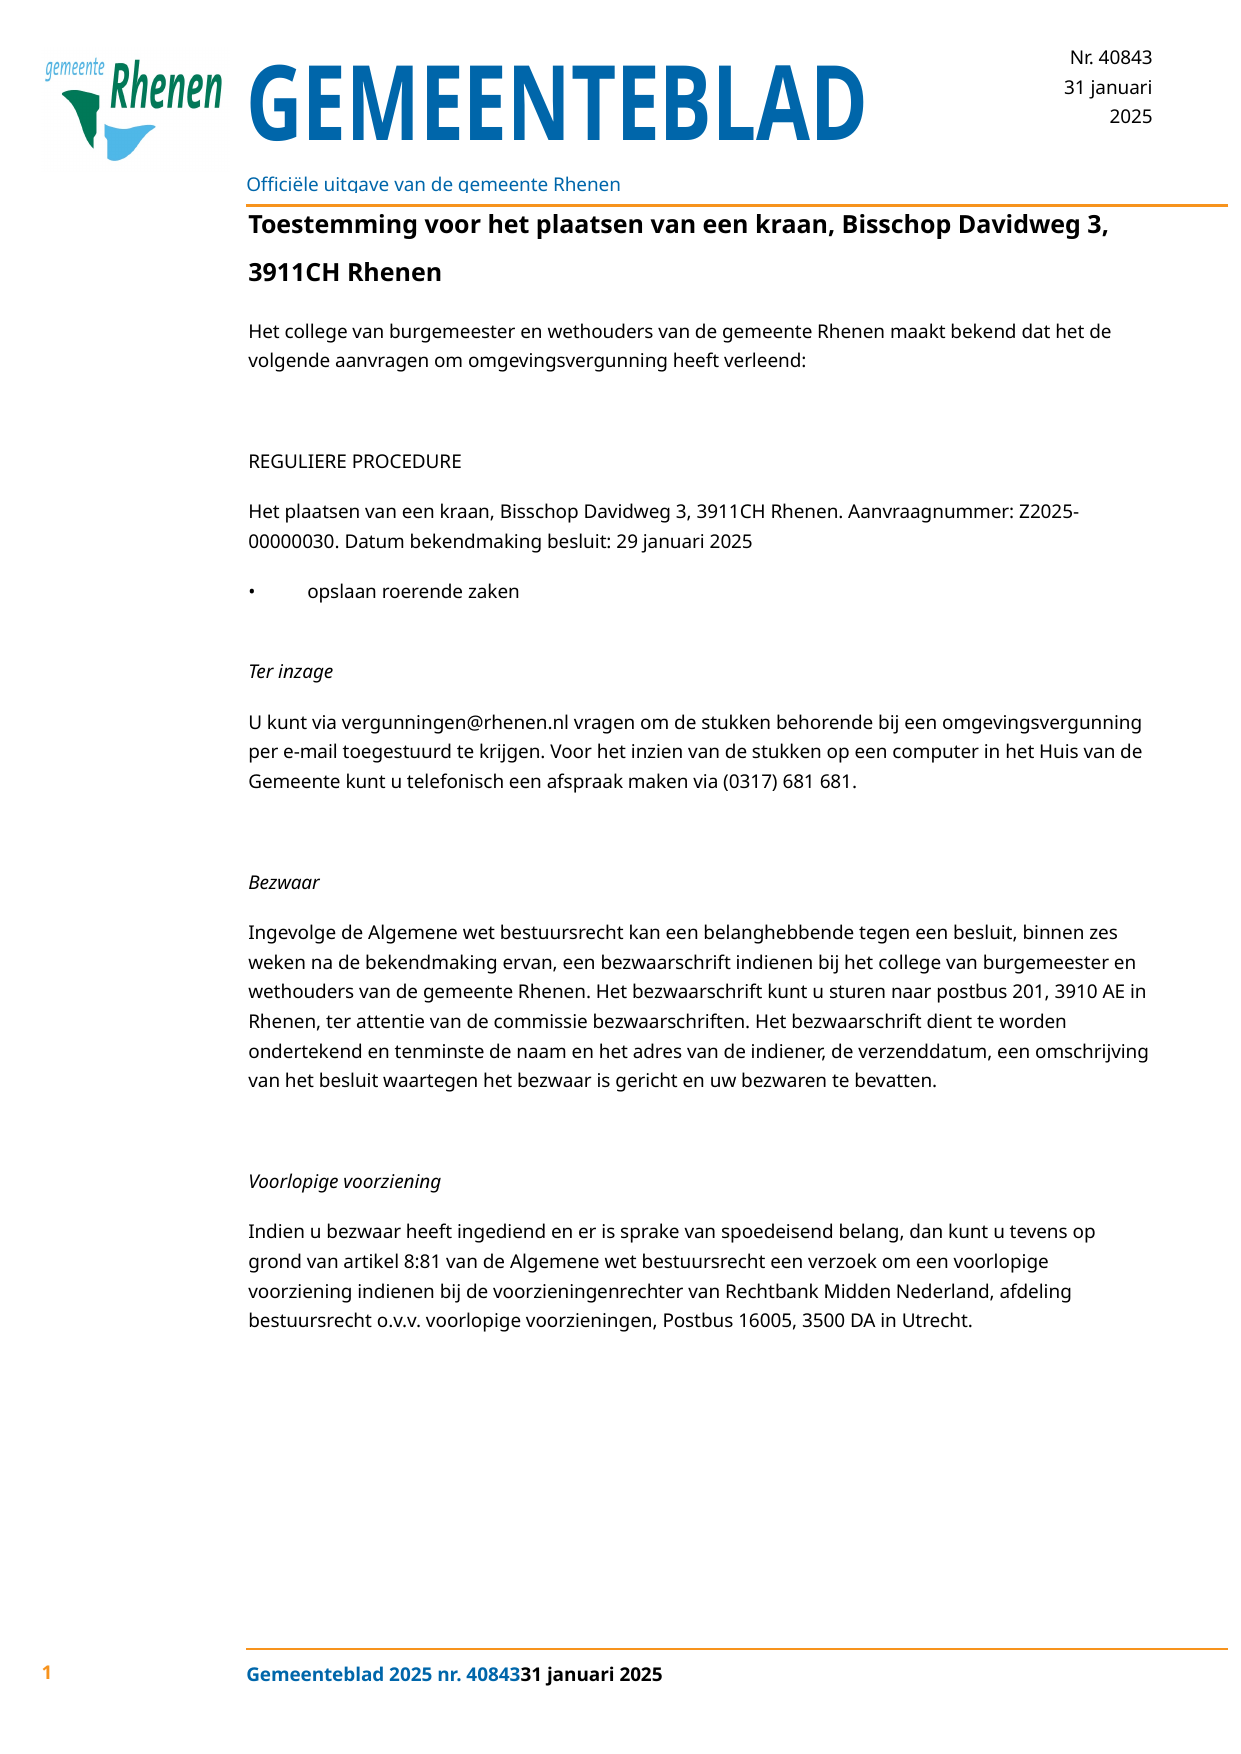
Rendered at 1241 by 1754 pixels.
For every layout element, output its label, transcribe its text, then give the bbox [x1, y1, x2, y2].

text Bezwaar [248, 869, 1152, 895]
text U kunt via vergunningen@rhenen.nl vragen om de stukken behorende bij een omgevingsvergunning per e-mail toegestuurd te krijgen. Voor het inzien van de stukken op een computer in het Huis van de Gemeente kunt u telefonisch een afspraak maken via (0317) 681 681. [248, 709, 1152, 794]
text REGULIERE PROCEDURE [248, 448, 1152, 474]
text Ingevolge de Algemene wet bestuursrecht kan een belanghebbende tegen een besluit, binnen zes weken na de bekendmaking ervan, een bezwaarschrift indienen bij het college van burgemeester en wethouders van de gemeente Rhenen. Het bezwaarschrift kunt u sturen naar postbus 201, 3910 AE in Rhenen, ter attentie van de commissie bezwaarschriften. Het bezwaarschrift dient te worden ondertekend en tenminste de naam en het adres van de indiener, de verzenddatum, een omschrijving van het besluit waartegen het bezwaar is gericht en uw bezwaren te bevatten. [248, 919, 1152, 1093]
text Het college van burgemeester en wethouders van de gemeente Rhenen maakt bekend dat het de volgende aanvragen om omgevingsvergunning heeft verleend: [248, 318, 1152, 373]
text Toestemming voor het plaatsen van een kraan, Bisschop Davidweg 3, 3911CH Rhenen [248, 207, 1152, 288]
list opslaan roerende zaken [248, 579, 1152, 604]
text Indien u bezwaar heeft ingediend en er is sprake van spoedeisend belang, dan kunt u tevens op grond van artikel 8:81 van de Algemene wet bestuursrecht een verzoek om een voorlopige voorziening indienen bij de voorzieningenrechter van Rechtbank Midden Nederland, afdeling bestuursrecht o.v.v. voorlopige voorzieningen, Postbus 16005, 3500 DA in Utrecht. [248, 1219, 1152, 1333]
text Ter inzage [248, 659, 1152, 684]
picture [41, 47, 231, 172]
text Voorlopige voorziening [248, 1168, 1152, 1194]
text Het plaatsen van een kraan, Bisschop Davidweg 3, 3911CH Rhenen. Aanvraagnummer: Z2025-00000030. Datum bekendmaking besluit: 29 januari 2025 [248, 499, 1152, 554]
